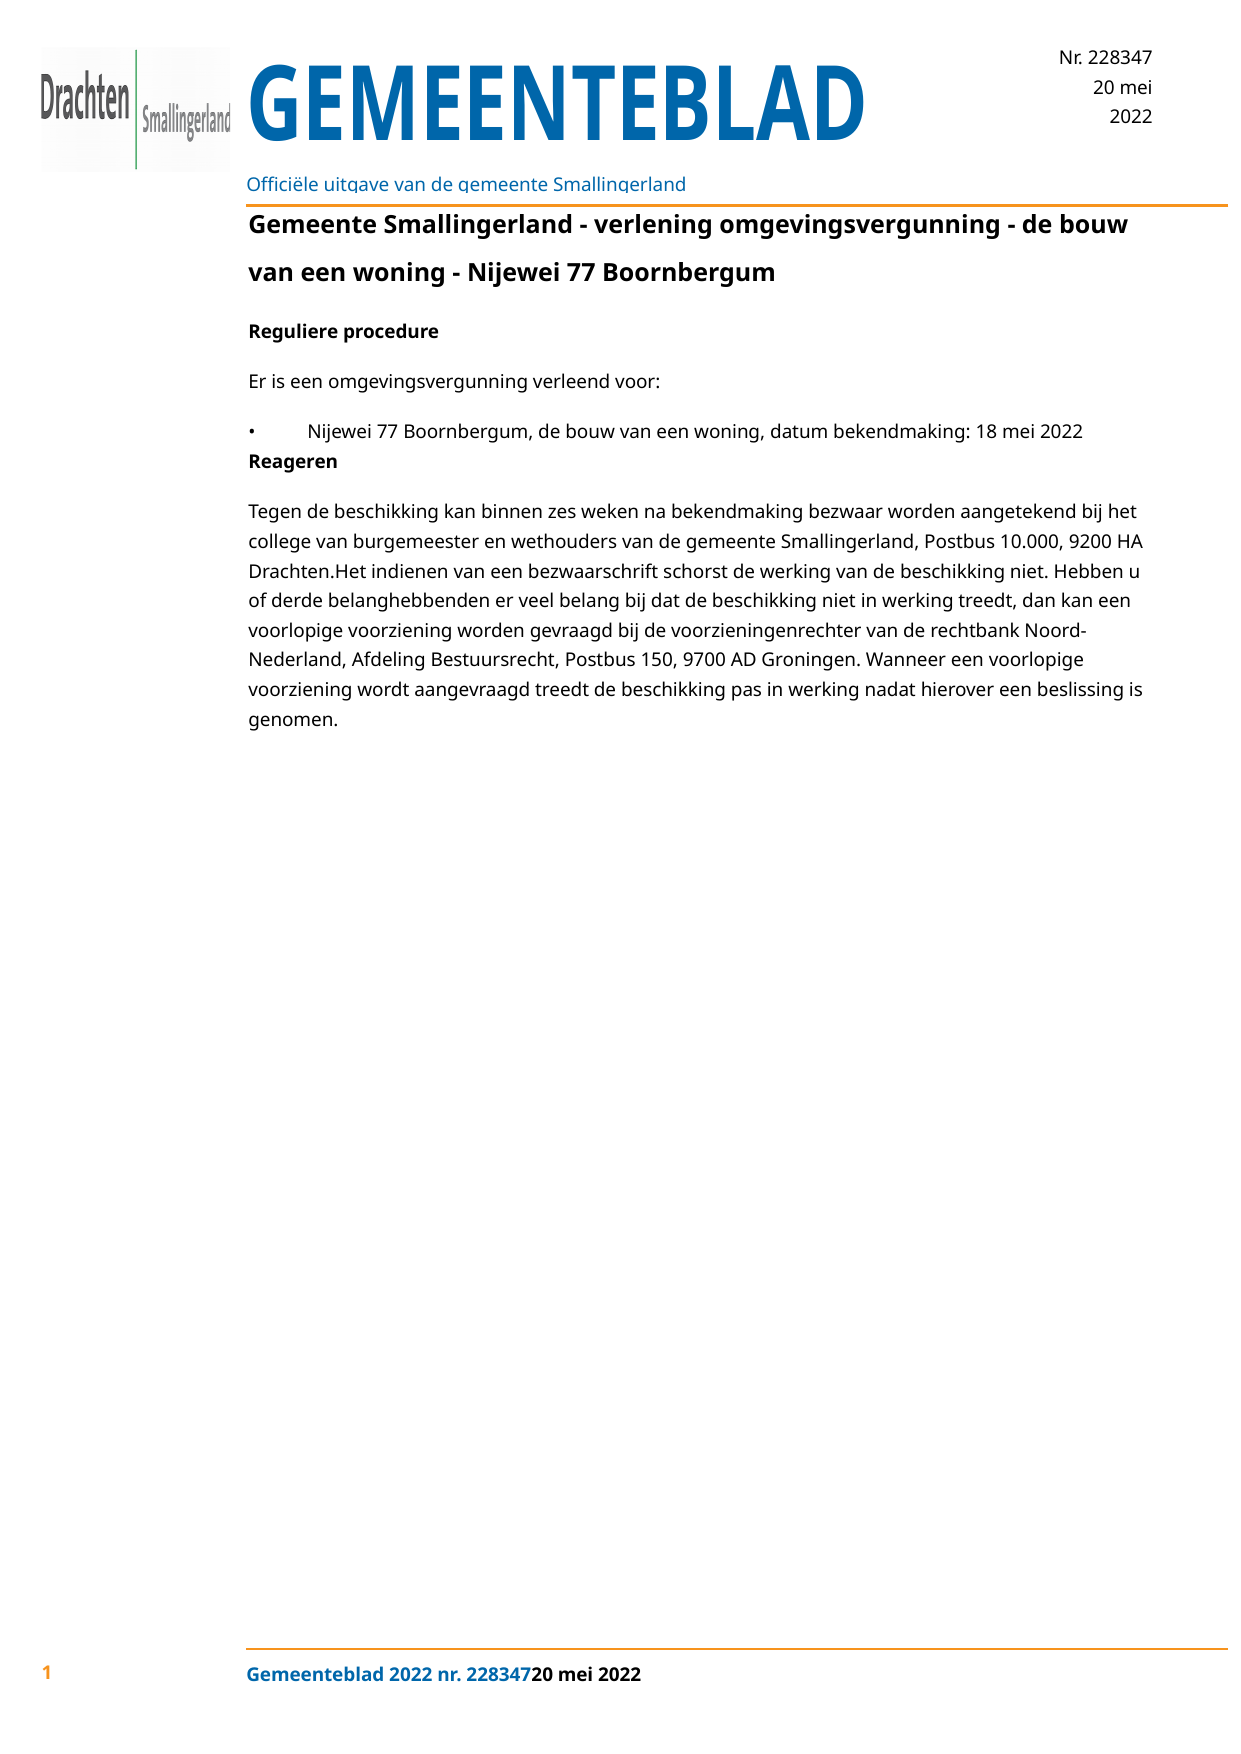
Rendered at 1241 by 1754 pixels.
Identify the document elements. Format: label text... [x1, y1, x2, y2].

text Gemeente Smallingerland - verlening omgevingsvergunning - de bouw van een woning - Nijewei 77 Boornbergum [248, 207, 1152, 288]
text Er is een omgevingsvergunning verleend voor: [248, 368, 1152, 394]
text Tegen de beschikking kan binnen zes weken na bekendmaking bezwaar worden aangetekend bij het college van burgemeester en wethouders van de gemeente Smallingerland, Postbus 10.000, 9200 HA Drachten.Het indienen van een bezwaarschrift schorst de werking van de beschikking niet. Hebben u of derde belanghebbenden er veel belang bij dat de beschikking niet in werking treedt, dan kan een voorlopige voorziening worden gevraagd bij de voorzieningenrechter van de rechtbank Noord-Nederland, Afdeling Bestuursrecht, Postbus 150, 9700 AD Groningen. Wanneer een voorlopige voorziening wordt aangevraagd treedt de beschikking pas in werking nadat hierover een beslissing is genomen. [248, 499, 1152, 732]
text Reageren [248, 448, 1152, 474]
text Reguliere procedure [248, 318, 1152, 344]
picture [41, 47, 231, 172]
list Nijewei 77 Boornbergum, de bouw van een woning, datum bekendmaking: 18 mei 2022 [248, 419, 1152, 444]
